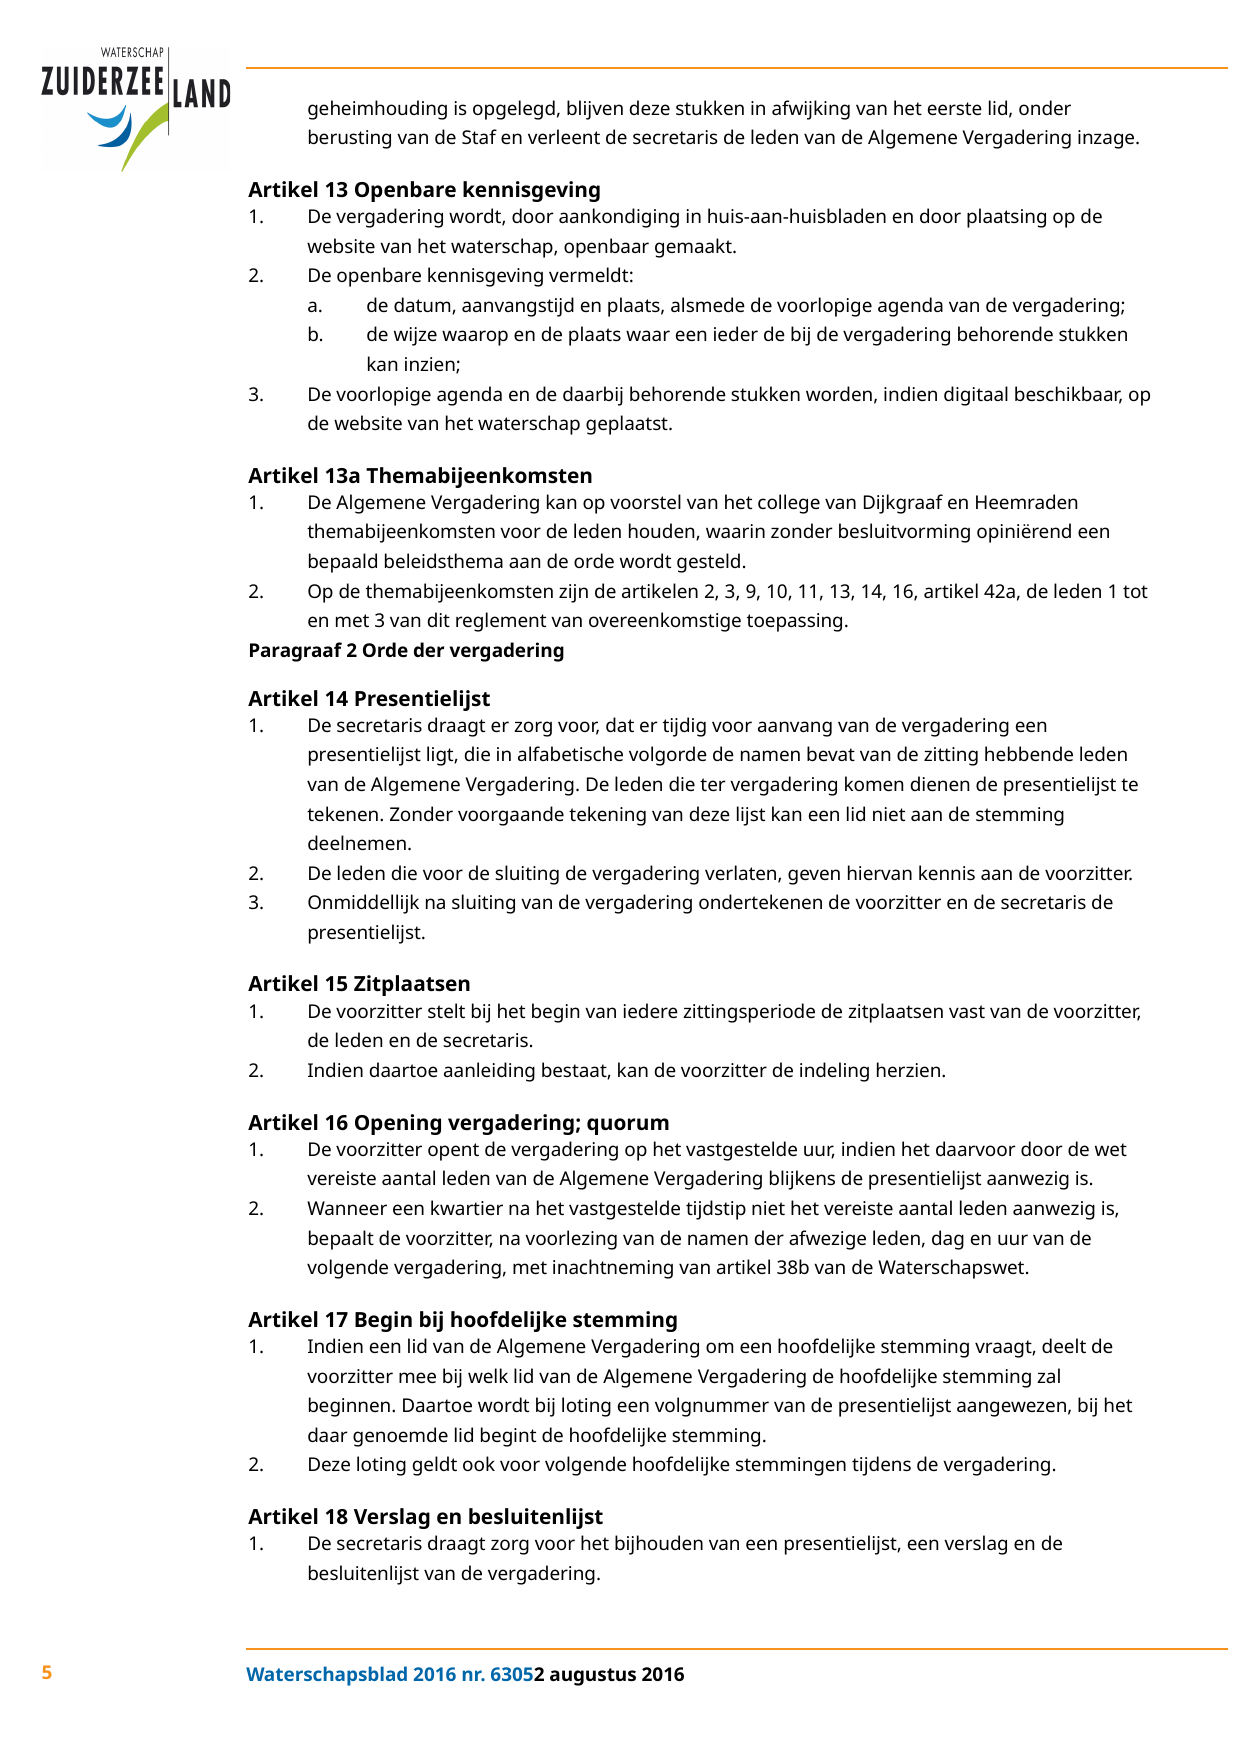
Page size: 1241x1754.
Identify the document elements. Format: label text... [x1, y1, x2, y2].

text Artikel 13 Openbare kennisgeving [248, 175, 1152, 203]
list De openbare kennisgeving vermeldt: [248, 262, 1152, 288]
list Op de themabijeenkomsten zijn de artikelen 2, 3, 9, 10, 11, 13, 14, 16, artikel 42a, de leden 1 tot en met 3 van dit reglement van overeenkomstige toepassing. [248, 578, 1152, 633]
list geheimhouding is opgelegd, blijven deze stukken in afwijking van het eerste lid, onder berusting van de Staf en verleent de secretaris de leden van de Algemene Vergadering inzage. [248, 95, 1152, 150]
text Paragraaf 2 Orde der vergadering [248, 637, 1152, 663]
list De voorlopige agenda en de daarbij behorende stukken worden, indien digitaal beschikbaar, op de website van het waterschap geplaatst. [248, 381, 1152, 436]
list De leden die voor de sluiting de vergadering verlaten, geven hiervan kennis aan de voorzitter. [248, 860, 1152, 886]
list Deze loting geldt ook voor volgende hoofdelijke stemmingen tijdens de vergadering. [248, 1452, 1152, 1477]
list De vergadering wordt, door aankondiging in huis-aan-huisbladen en door plaatsing op de website van het waterschap, openbaar gemaakt. [248, 203, 1152, 258]
list Indien daartoe aanleiding bestaat, kan de voorzitter de indeling herzien. [248, 1057, 1152, 1083]
list Indien een lid van de Algemene Vergadering om een hoofdelijke stemming vraagt, deelt de voorzitter mee bij welk lid van de Algemene Vergadering de hoofdelijke stemming zal beginnen. Daartoe wordt bij loting een volgnummer van de presentielijst aangewezen, bij het daar genoemde lid begint de hoofdelijke stemming. [248, 1333, 1152, 1448]
text Artikel 17 Begin bij hoofdelijke stemming [248, 1305, 1152, 1333]
picture [41, 47, 231, 172]
text Artikel 18 Verslag en besluitenlijst [248, 1502, 1152, 1530]
text Artikel 15 Zitplaatsen [248, 969, 1152, 998]
text Artikel 16 Opening vergadering; quorum [248, 1108, 1152, 1136]
text Artikel 14 Presentielijst [248, 684, 1152, 712]
text Artikel 13a Themabijeenkomsten [248, 461, 1152, 489]
list De voorzitter opent de vergadering op het vastgestelde uur, indien het daarvoor door de wet vereiste aantal leden van de Algemene Vergadering blijkens de presentielijst aanwezig is. [248, 1136, 1152, 1191]
list de datum, aanvangstijd en plaats, alsmede de voorlopige agenda van de vergadering; [307, 292, 1152, 318]
list Onmiddellijk na sluiting van de vergadering ondertekenen de voorzitter en de secretaris de presentielijst. [248, 889, 1152, 945]
list De Algemene Vergadering kan op voorstel van het college van Dijkgraaf en Heemraden themabijeenkomsten voor de leden houden, waarin zonder besluitvorming opiniërend een bepaald beleidsthema aan de orde wordt gesteld. [248, 489, 1152, 574]
list De secretaris draagt er zorg voor, dat er tijdig voor aanvang van de vergadering een presentielijst ligt, die in alfabetische volgorde de namen bevat van de zitting hebbende leden van de Algemene Vergadering. De leden die ter vergadering komen dienen de presentielijst te tekenen. Zonder voorgaande tekening van deze lijst kan een lid niet aan de stemming deelnemen. [248, 712, 1152, 856]
list Wanneer een kwartier na het vastgestelde tijdstip niet het vereiste aantal leden aanwezig is, bepaalt de voorzitter, na voorlezing van de namen der afwezige leden, dag en uur van de volgende vergadering, met inachtneming van artikel 38b van de Waterschapswet. [248, 1195, 1152, 1280]
list de wijze waarop en de plaats waar een ieder de bij de vergadering behorende stukken kan inzien; [307, 322, 1152, 377]
list De voorzitter stelt bij het begin van iedere zittingsperiode de zitplaatsen vast van de voorzitter, de leden en de secretaris. [248, 998, 1152, 1053]
list De secretaris draagt zorg voor het bijhouden van een presentielijst, een verslag en de besluitenlijst van de vergadering. [248, 1530, 1152, 1586]
